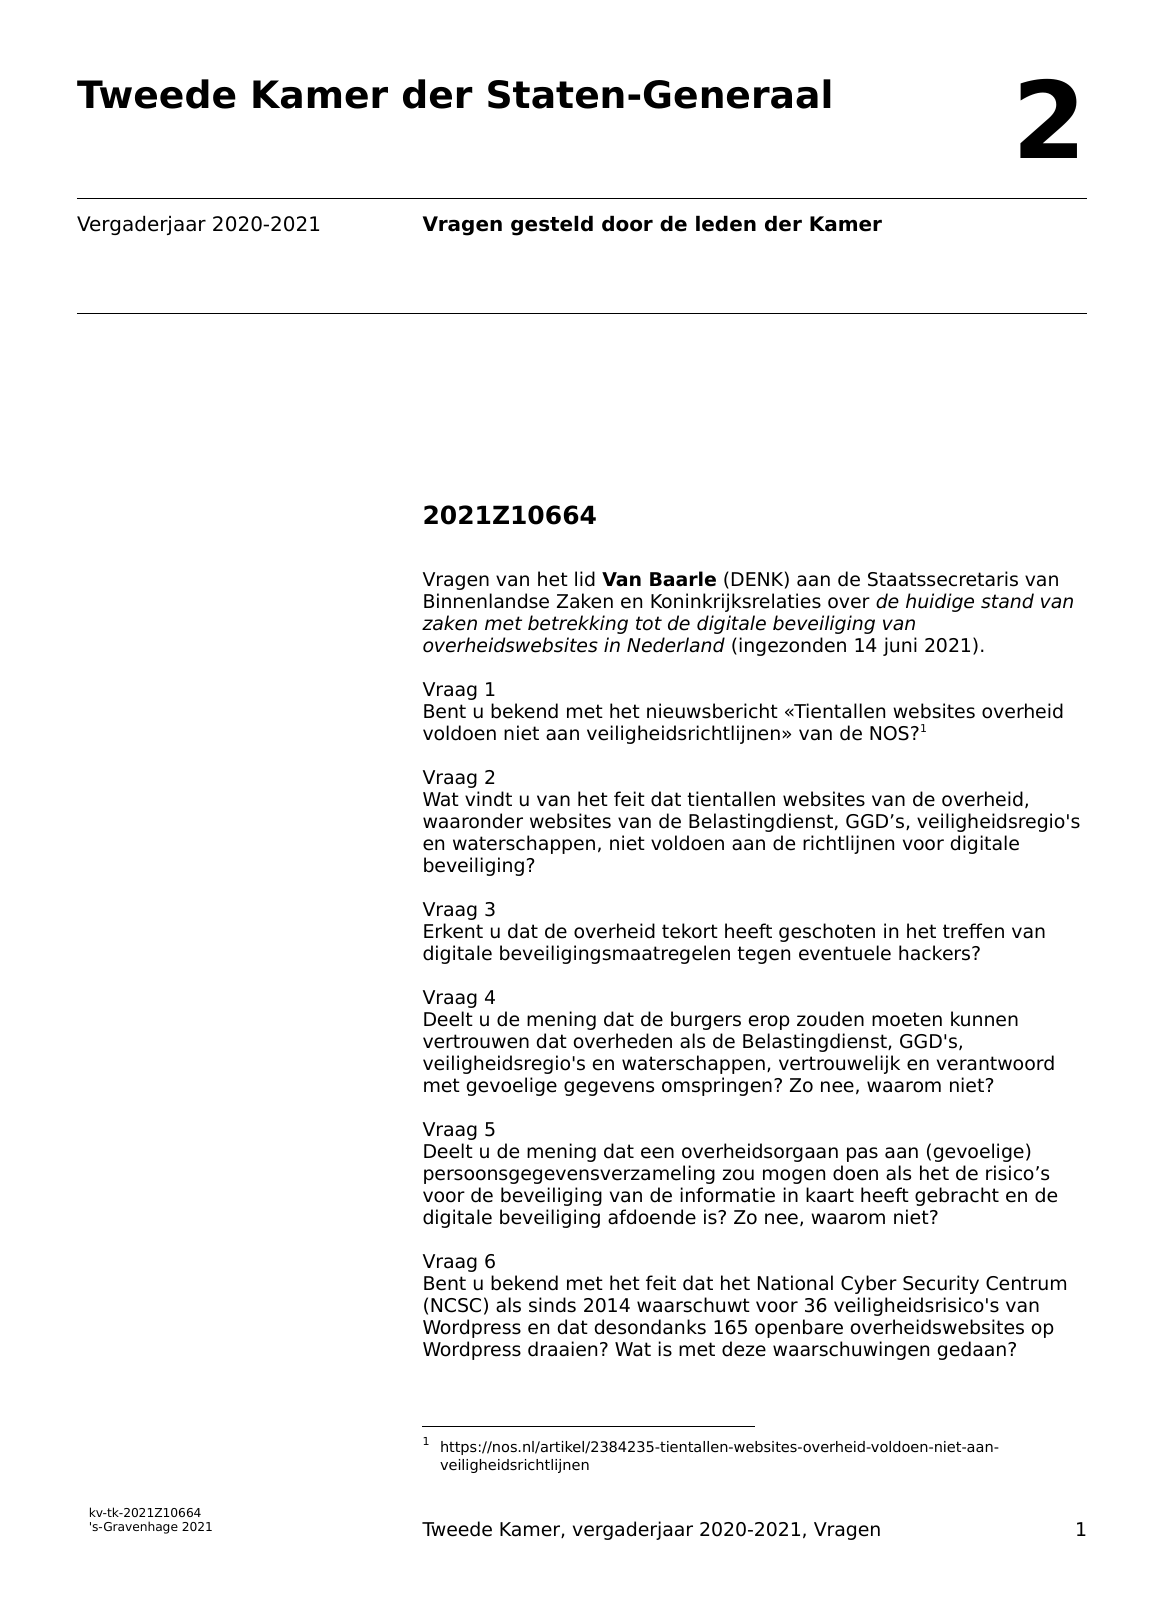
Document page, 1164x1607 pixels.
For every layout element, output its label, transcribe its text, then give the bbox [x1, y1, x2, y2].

table_cell Vergaderjaar 2020-2021 [77, 199, 422, 313]
table_header 2 [886, 59, 1087, 198]
text Vraag 4 [422, 987, 1087, 1009]
text Vraag 5 [422, 1119, 1087, 1141]
text Vraag 2 [422, 767, 1087, 789]
text Bent u bekend met het feit dat het National Cyber Security Centrum (NCSC) als sinds 2014 waarschuwt voor 36 veiligheidsrisico's van Wordpress en dat desondanks 165 openbare overheidswebsites op Wordpress draaien? Wat is met deze waarschuwingen gedaan? [422, 1273, 1087, 1361]
text Vraag 1 [422, 679, 1087, 701]
table_cell Vragen gesteld door de leden der Kamer [422, 199, 1087, 313]
text kv-tk-2021Z10664 [88, 1506, 323, 1520]
text Wat vindt u van het feit dat tientallen websites van de overheid, waaronder websites van de Belastingdienst, GGD’s, veiligheidsregio's en waterschappen, niet voldoen aan de richtlijnen voor digitale beveiliging? [422, 789, 1087, 877]
text Deelt u de mening dat de burgers erop zouden moeten kunnen vertrouwen dat overheden als de Belastingdienst, GGD's, veiligheidsregio's en waterschappen, vertrouwelijk en verantwoord met gevoelige gegevens omspringen? Zo nee, waarom niet? [422, 1009, 1087, 1097]
text Erkent u dat de overheid tekort heeft geschoten in het treffen van digitale beveiligingsmaatregelen tegen eventuele hackers? [422, 921, 1087, 965]
text Vraag 3 [422, 899, 1087, 921]
text Bent u bekend met het nieuwsbericht «Tientallen websites overheid voldoen niet aan veiligheidsrichtlijnen» van de NOS? [422, 701, 1087, 745]
text Vraag 6 [422, 1251, 1087, 1273]
text https://nos.nl/artikel/2384235-tientallen-websites-overheid-voldoen-niet-aan-veiligheidsrichtlijnen [422, 1435, 1087, 1474]
text Deelt u de mening dat een overheidsorgaan pas aan (gevoelige) persoonsgegevensverzameling zou mogen doen als het de risico’s voor de beveiliging van de informatie in kaart heeft gebracht en de digitale beveiliging afdoende is? Zo nee, waarom niet? [422, 1141, 1087, 1229]
text 2021Z10664 [422, 501, 1087, 531]
text 's-Gravenhage 2021 [88, 1520, 323, 1534]
text Vragen van het lid Van Baarle (DENK) aan de Staatssecretaris van Binnenlandse Zaken en Koninkrijksrelaties over de huidige stand van zaken met betrekking tot de digitale beveiliging van overheidswebsites in Nederland (ingezonden 14 juni 2021). [422, 569, 1087, 657]
table_header Tweede Kamer der Staten-Generaal [77, 59, 886, 198]
